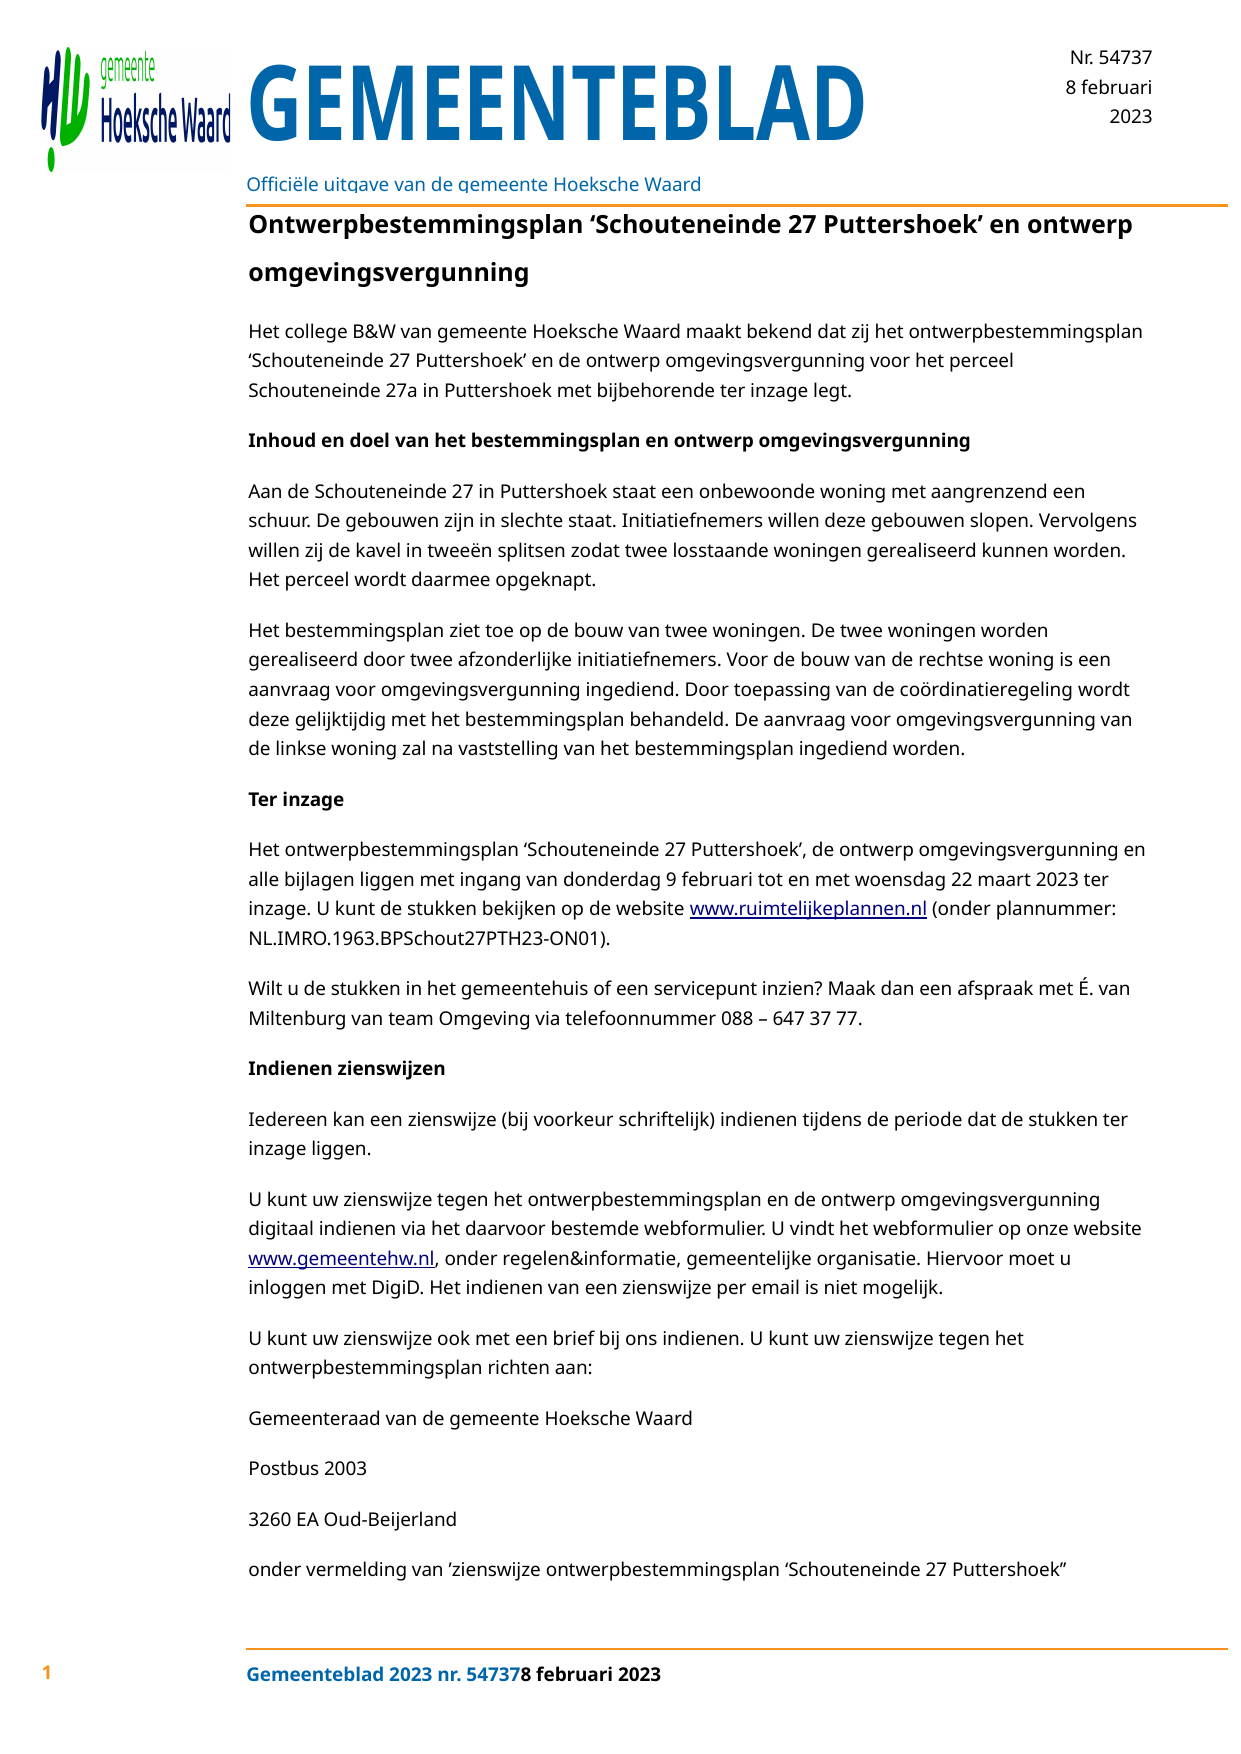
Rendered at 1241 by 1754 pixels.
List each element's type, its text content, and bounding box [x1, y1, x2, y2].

text Ter inzage [248, 786, 1152, 812]
text U kunt uw zienswijze tegen het ontwerpbestemmingsplan en de ontwerp omgevingsvergunning digitaal indienen via het daarvoor bestemde webformulier. U vindt het webformulier op onze website www.gemeentehw.nl, onder regelen&informatie, gemeentelijke organisatie. Hiervoor moet u inloggen met DigiD. Het indienen van een zienswijze per email is niet mogelijk. [248, 1186, 1152, 1300]
text Het bestemmingsplan ziet toe op de bouw van twee woningen. De twee woningen worden gerealiseerd door twee afzonderlijke initiatiefnemers. Voor de bouw van de rechtse woning is een aanvraag voor omgevingsvergunning ingediend. Door toepassing van de coördinatieregeling wordt deze gelijktijdig met het bestemmingsplan behandeld. De aanvraag voor omgevingsvergunning van de linkse woning zal na vaststelling van het bestemmingsplan ingediend worden. [248, 617, 1152, 761]
text 3260 EA Oud-Beijerland [248, 1506, 1152, 1532]
text Wilt u de stukken in het gemeentehuis of een servicepunt inzien? Maak dan een afspraak met É. van Miltenburg van team Omgeving via telefoonnummer 088 – 647 37 77. [248, 975, 1152, 1031]
text onder vermelding van ’zienswijze ontwerpbestemmingsplan ‘Schouteneinde 27 Puttershoek’’ [248, 1556, 1152, 1582]
text Het ontwerpbestemmingsplan ‘Schouteneinde 27 Puttershoek’, de ontwerp omgevingsvergunning en alle bijlagen liggen met ingang van donderdag 9 februari tot en met woensdag 22 maart 2023 ter inzage. U kunt de stukken bekijken op de website www.ruimtelijkeplannen.nl (onder plannummer: NL.IMRO.1963.BPSchout27PTH23-ON01). [248, 836, 1152, 951]
text Iedereen kan een zienswijze (bij voorkeur schriftelijk) indienen tijdens de periode dat de stukken ter inzage liggen. [248, 1106, 1152, 1161]
text U kunt uw zienswijze ook met een brief bij ons indienen. U kunt uw zienswijze tegen het ontwerpbestemmingsplan richten aan: [248, 1325, 1152, 1380]
text Postbus 2003 [248, 1455, 1152, 1481]
text Gemeenteraad van de gemeente Hoeksche Waard [248, 1405, 1152, 1431]
picture [41, 47, 231, 172]
text Indienen zienswijzen [248, 1055, 1152, 1081]
text Het college B&W van gemeente Hoeksche Waard maakt bekend dat zij het ontwerpbestemmingsplan ‘Schouteneinde 27 Puttershoek’ en de ontwerp omgevingsvergunning voor het perceel Schouteneinde 27a in Puttershoek met bijbehorende ter inzage legt. [248, 318, 1152, 403]
text Ontwerpbestemmingsplan ‘Schouteneinde 27 Puttershoek’ en ontwerp omgevingsvergunning [248, 207, 1152, 288]
text Aan de Schouteneinde 27 in Puttershoek staat een onbewoonde woning met aangrenzend een schuur. De gebouwen zijn in slechte staat. Initiatiefnemers willen deze gebouwen slopen. Vervolgens willen zij de kavel in tweeën splitsen zodat twee losstaande woningen gerealiseerd kunnen worden. Het perceel wordt daarmee opgeknapt. [248, 478, 1152, 592]
text Inhoud en doel van het bestemmingsplan en ontwerp omgevingsvergunning [248, 427, 1152, 453]
